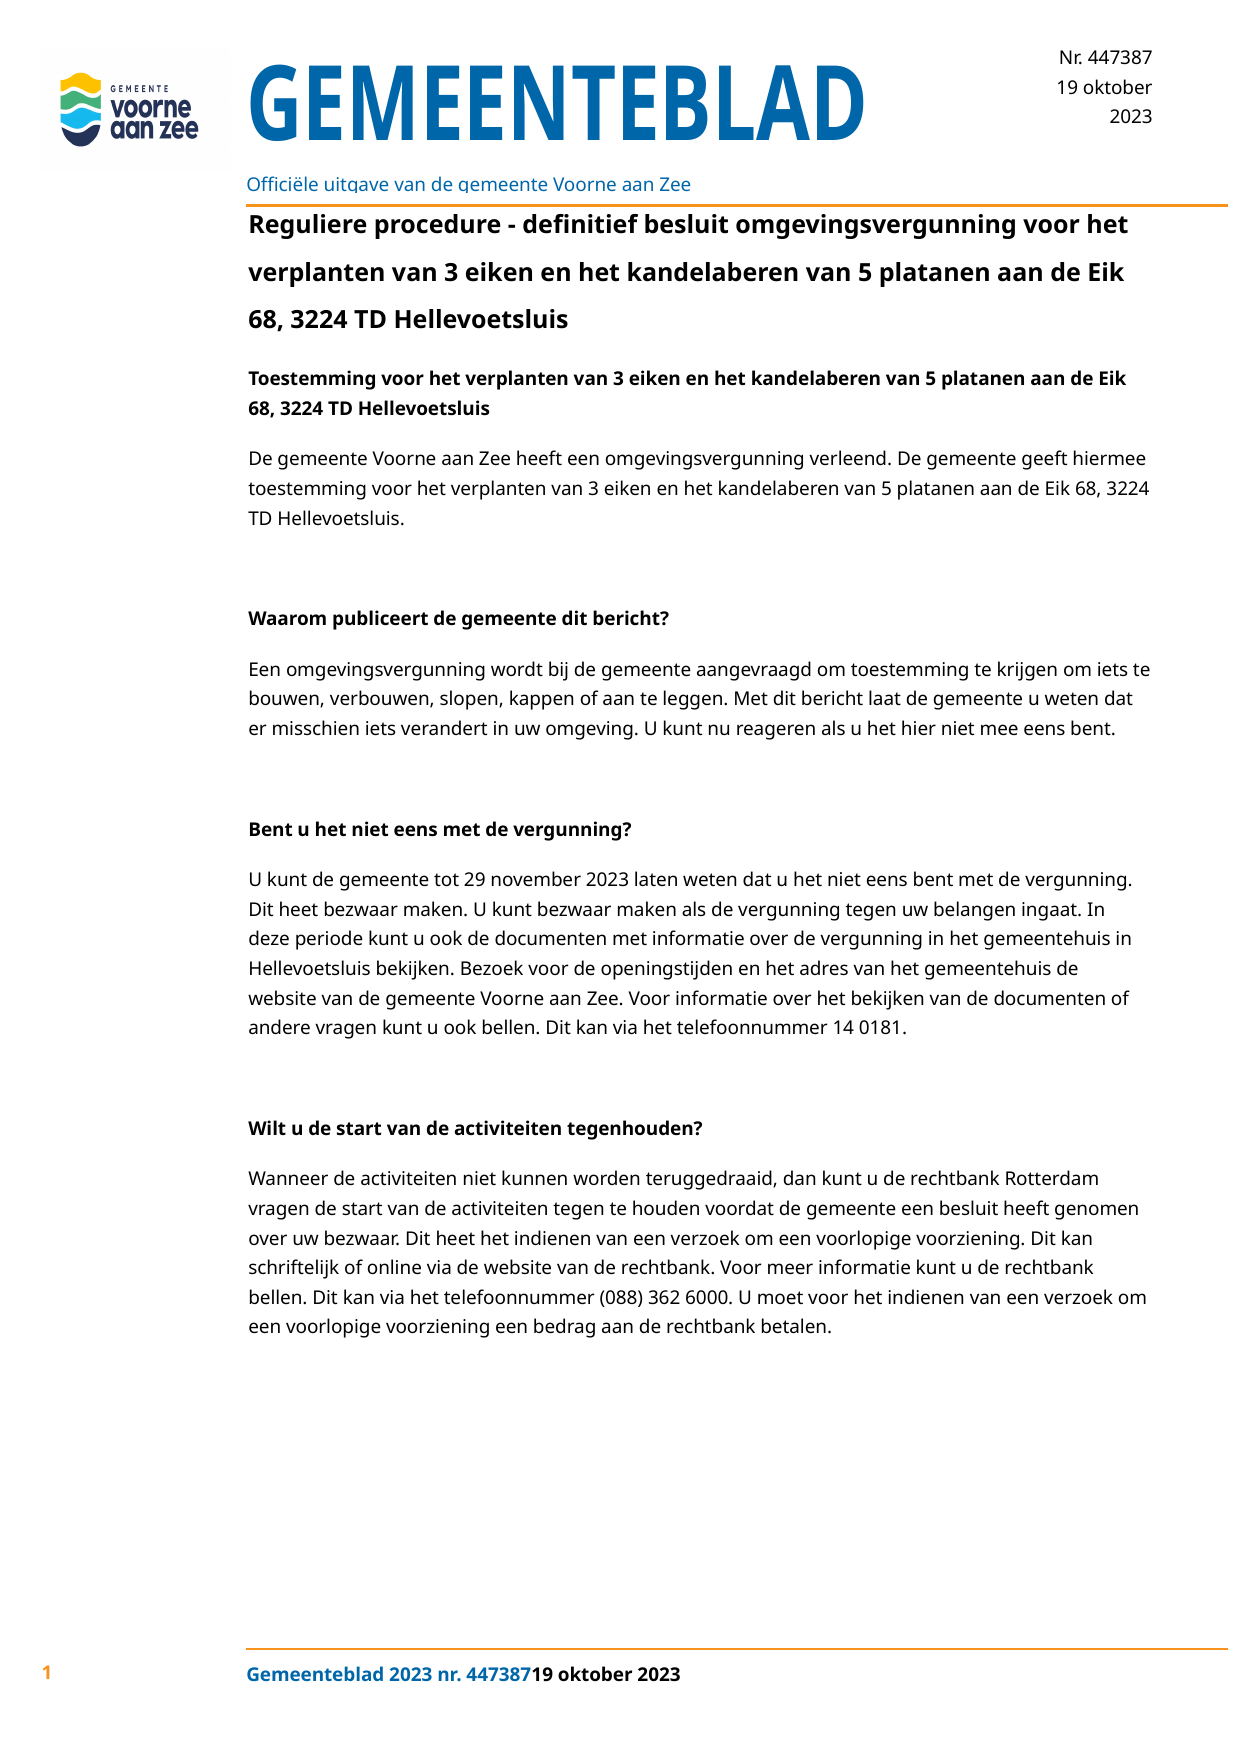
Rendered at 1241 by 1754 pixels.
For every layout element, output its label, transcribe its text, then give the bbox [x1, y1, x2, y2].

text Toestemming voor het verplanten van 3 eiken en het kandelaberen van 5 platanen aan de Eik 68, 3224 TD Hellevoetsluis [248, 366, 1152, 421]
text Bent u het niet eens met de vergunning? [248, 816, 1152, 842]
text Waarom publiceert de gemeente dit bericht? [248, 606, 1152, 631]
text Een omgevingsvergunning wordt bij de gemeente aangevraagd om toestemming te krijgen om iets te bouwen, verbouwen, slopen, kappen of aan te leggen. Met dit bericht laat de gemeente u weten dat er misschien iets verandert in uw omgeving. U kunt nu reageren als u het hier niet mee eens bent. [248, 656, 1152, 741]
picture [41, 47, 231, 172]
text Wanneer de activiteiten niet kunnen worden teruggedraaid, dan kunt u de rechtbank Rotterdam vragen de start van de activiteiten tegen te houden voordat de gemeente een besluit heeft genomen over uw bezwaar. Dit heet het indienen van een verzoek om een voorlopige voorziening. Dit kan schriftelijk of online via de website van de rechtbank. Voor meer informatie kunt u de rechtbank bellen. Dit kan via het telefoonnummer (088) 362 6000. U moet voor het indienen van een verzoek om een voorlopige voorziening een bedrag aan de rechtbank betalen. [248, 1166, 1152, 1339]
text De gemeente Voorne aan Zee heeft een omgevingsvergunning verleend. De gemeente geeft hiermee toestemming voor het verplanten van 3 eiken en het kandelaberen van 5 platanen aan de Eik 68, 3224 TD Hellevoetsluis. [248, 446, 1152, 530]
text Reguliere procedure - definitief besluit omgevingsvergunning voor het verplanten van 3 eiken en het kandelaberen van 5 platanen aan de Eik 68, 3224 TD Hellevoetsluis [248, 207, 1152, 336]
text Wilt u de start van de activiteiten tegenhouden? [248, 1115, 1152, 1141]
text U kunt de gemeente tot 29 november 2023 laten weten dat u het niet eens bent met de vergunning. Dit heet bezwaar maken. U kunt bezwaar maken als de vergunning tegen uw belangen ingaat. In deze periode kunt u ook de documenten met informatie over de vergunning in het gemeentehuis in Hellevoetsluis bekijken. Bezoek voor de openingstijden en het adres van het gemeentehuis de website van de gemeente Voorne aan Zee. Voor informatie over het bekijken van de documenten of andere vragen kunt u ook bellen. Dit kan via het telefoonnummer 14 0181. [248, 866, 1152, 1040]
